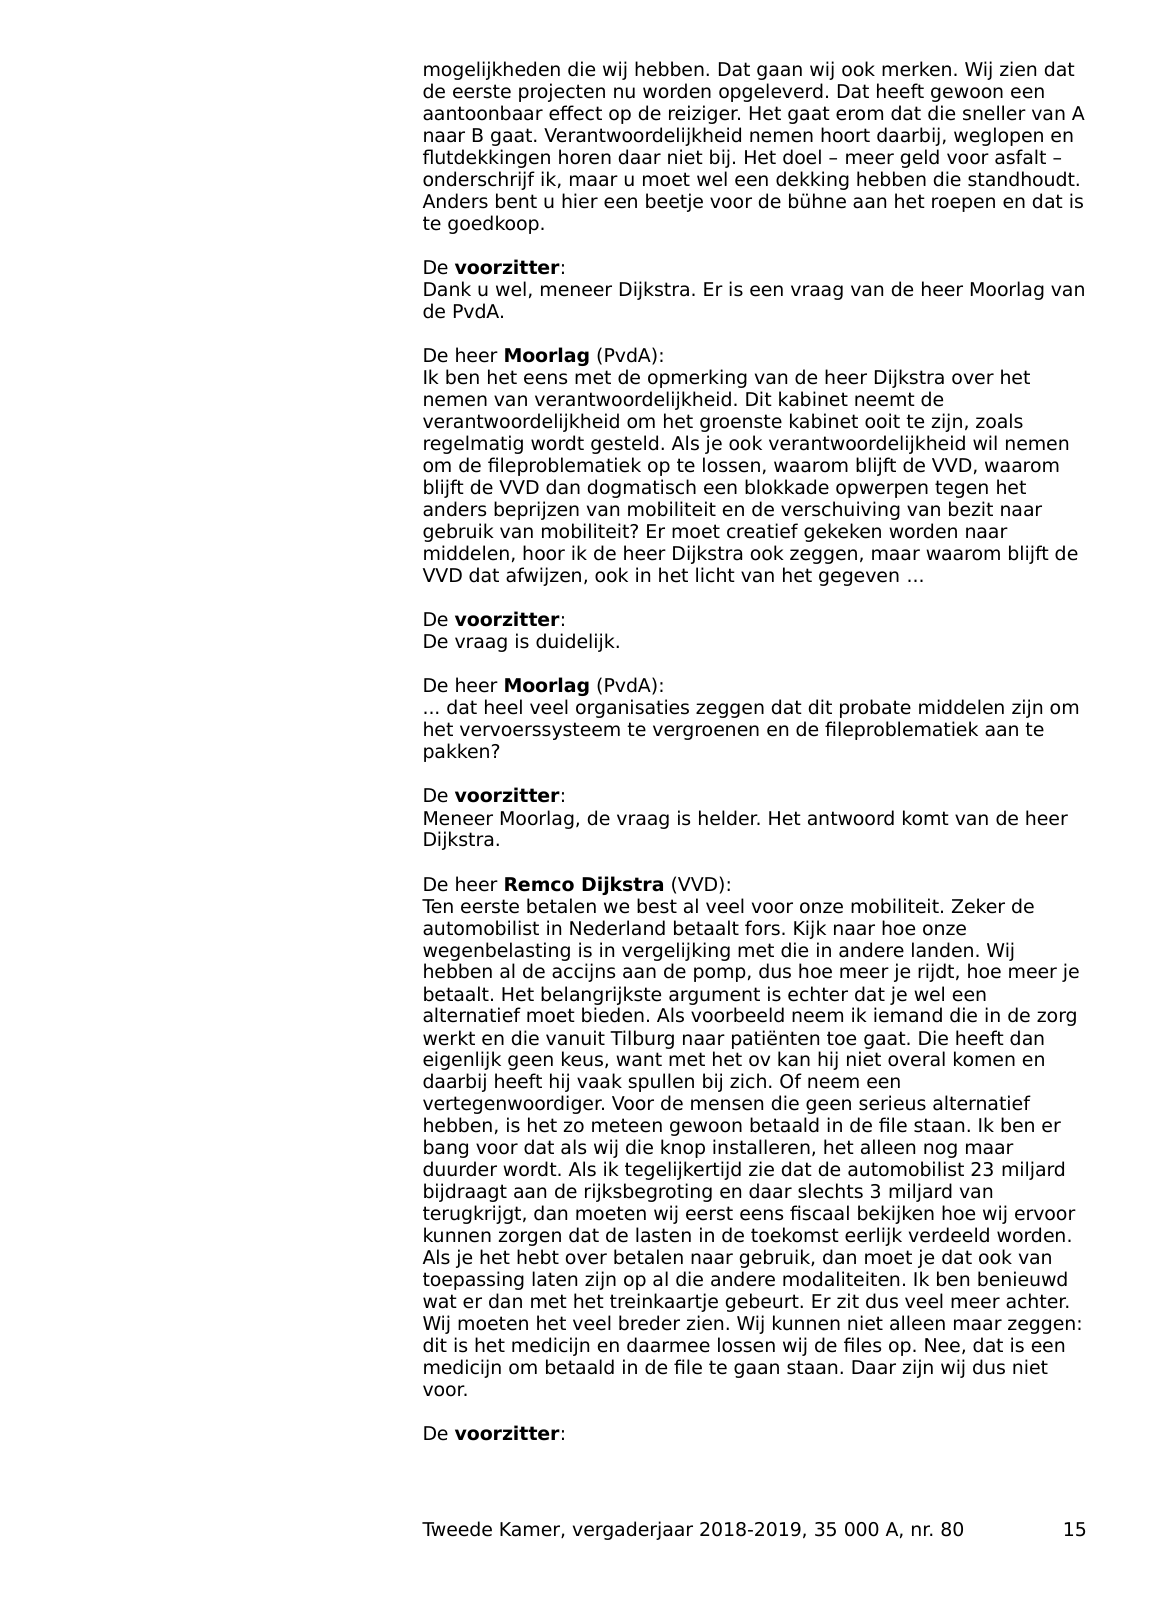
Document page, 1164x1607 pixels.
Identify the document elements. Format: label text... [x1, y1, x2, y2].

text De voorzitter: [422, 785, 1087, 807]
text ... dat heel veel organisaties zeggen dat dit probate middelen zijn om het vervoerssysteem te vergroenen en de fileproblematiek aan te pakken? [422, 697, 1087, 763]
text Meneer Moorlag, de vraag is helder. Het antwoord komt van de heer Dijkstra. [422, 807, 1087, 851]
text Ten eerste betalen we best al veel voor onze mobiliteit. Zeker de automobilist in Nederland betaalt fors. Kijk naar hoe onze wegenbelasting is in vergelijking met die in andere landen. Wij hebben al de accijns aan de pomp, dus hoe meer je rijdt, hoe meer je betaalt. Het belangrijkste argument is echter dat je wel een alternatief moet bieden. Als voorbeeld neem ik iemand die in de zorg werkt en die vanuit Tilburg naar patiënten toe gaat. Die heeft dan eigenlijk geen keus, want met het ov kan hij niet overal komen en daarbij heeft hij vaak spullen bij zich. Of neem een vertegenwoordiger. Voor de mensen die geen serieus alternatief hebben, is het zo meteen gewoon betaald in de file staan. Ik ben er bang voor dat als wij die knop installeren, het alleen nog maar duurder wordt. Als ik tegelijkertijd zie dat de automobilist 23 miljard bijdraagt aan de rijksbegroting en daar slechts 3 miljard van terugkrijgt, dan moeten wij eerst eens fiscaal bekijken hoe wij ervoor kunnen zorgen dat de lasten in de toekomst eerlijk verdeeld worden. [422, 896, 1087, 1247]
text De vraag is duidelijk. [422, 631, 1087, 653]
text Als je het hebt over betalen naar gebruik, dan moet je dat ook van toepassing laten zijn op al die andere modaliteiten. Ik ben benieuwd wat er dan met het treinkaartje gebeurt. Er zit dus veel meer achter. Wij moeten het veel breder zien. Wij kunnen niet alleen maar zeggen: dit is het medicijn en daarmee lossen wij de files op. Nee, dat is een medicijn om betaald in de file te gaan staan. Daar zijn wij dus niet voor. [422, 1247, 1087, 1401]
text De voorzitter: [422, 609, 1087, 631]
text De heer Moorlag (PvdA): [422, 675, 1087, 697]
text De heer Remco Dijkstra (VVD): [422, 873, 1087, 896]
text Dank u wel, meneer Dijkstra. Er is een vraag van de heer Moorlag van de PvdA. [422, 279, 1087, 323]
text De voorzitter: [422, 1423, 1087, 1445]
text Ik ben het eens met de opmerking van de heer Dijkstra over het nemen van verantwoordelijkheid. Dit kabinet neemt de verantwoordelijkheid om het groenste kabinet ooit te zijn, zoals regelmatig wordt gesteld. Als je ook verantwoordelijkheid wil nemen om de fileproblematiek op te lossen, waarom blijft de VVD, waarom blijft de VVD dan dogmatisch een blokkade opwerpen tegen het anders beprijzen van mobiliteit en de verschuiving van bezit naar gebruik van mobiliteit? Er moet creatief gekeken worden naar middelen, hoor ik de heer Dijkstra ook zeggen, maar waarom blijft de VVD dat afwijzen, ook in het licht van het gegeven ... [422, 367, 1087, 587]
text De heer Moorlag (PvdA): [422, 345, 1087, 367]
text De voorzitter: [422, 257, 1087, 279]
text mogelijkheden die wij hebben. Dat gaan wij ook merken. Wij zien dat de eerste projecten nu worden opgeleverd. Dat heeft gewoon een aantoonbaar effect op de reiziger. Het gaat erom dat die sneller van A naar B gaat. Verantwoordelijkheid nemen hoort daarbij, weglopen en flutdekkingen horen daar niet bij. Het doel – meer geld voor asfalt – onderschrijf ik, maar u moet wel een dekking hebben die standhoudt. Anders bent u hier een beetje voor de bühne aan het roepen en dat is te goedkoop. [422, 59, 1087, 235]
